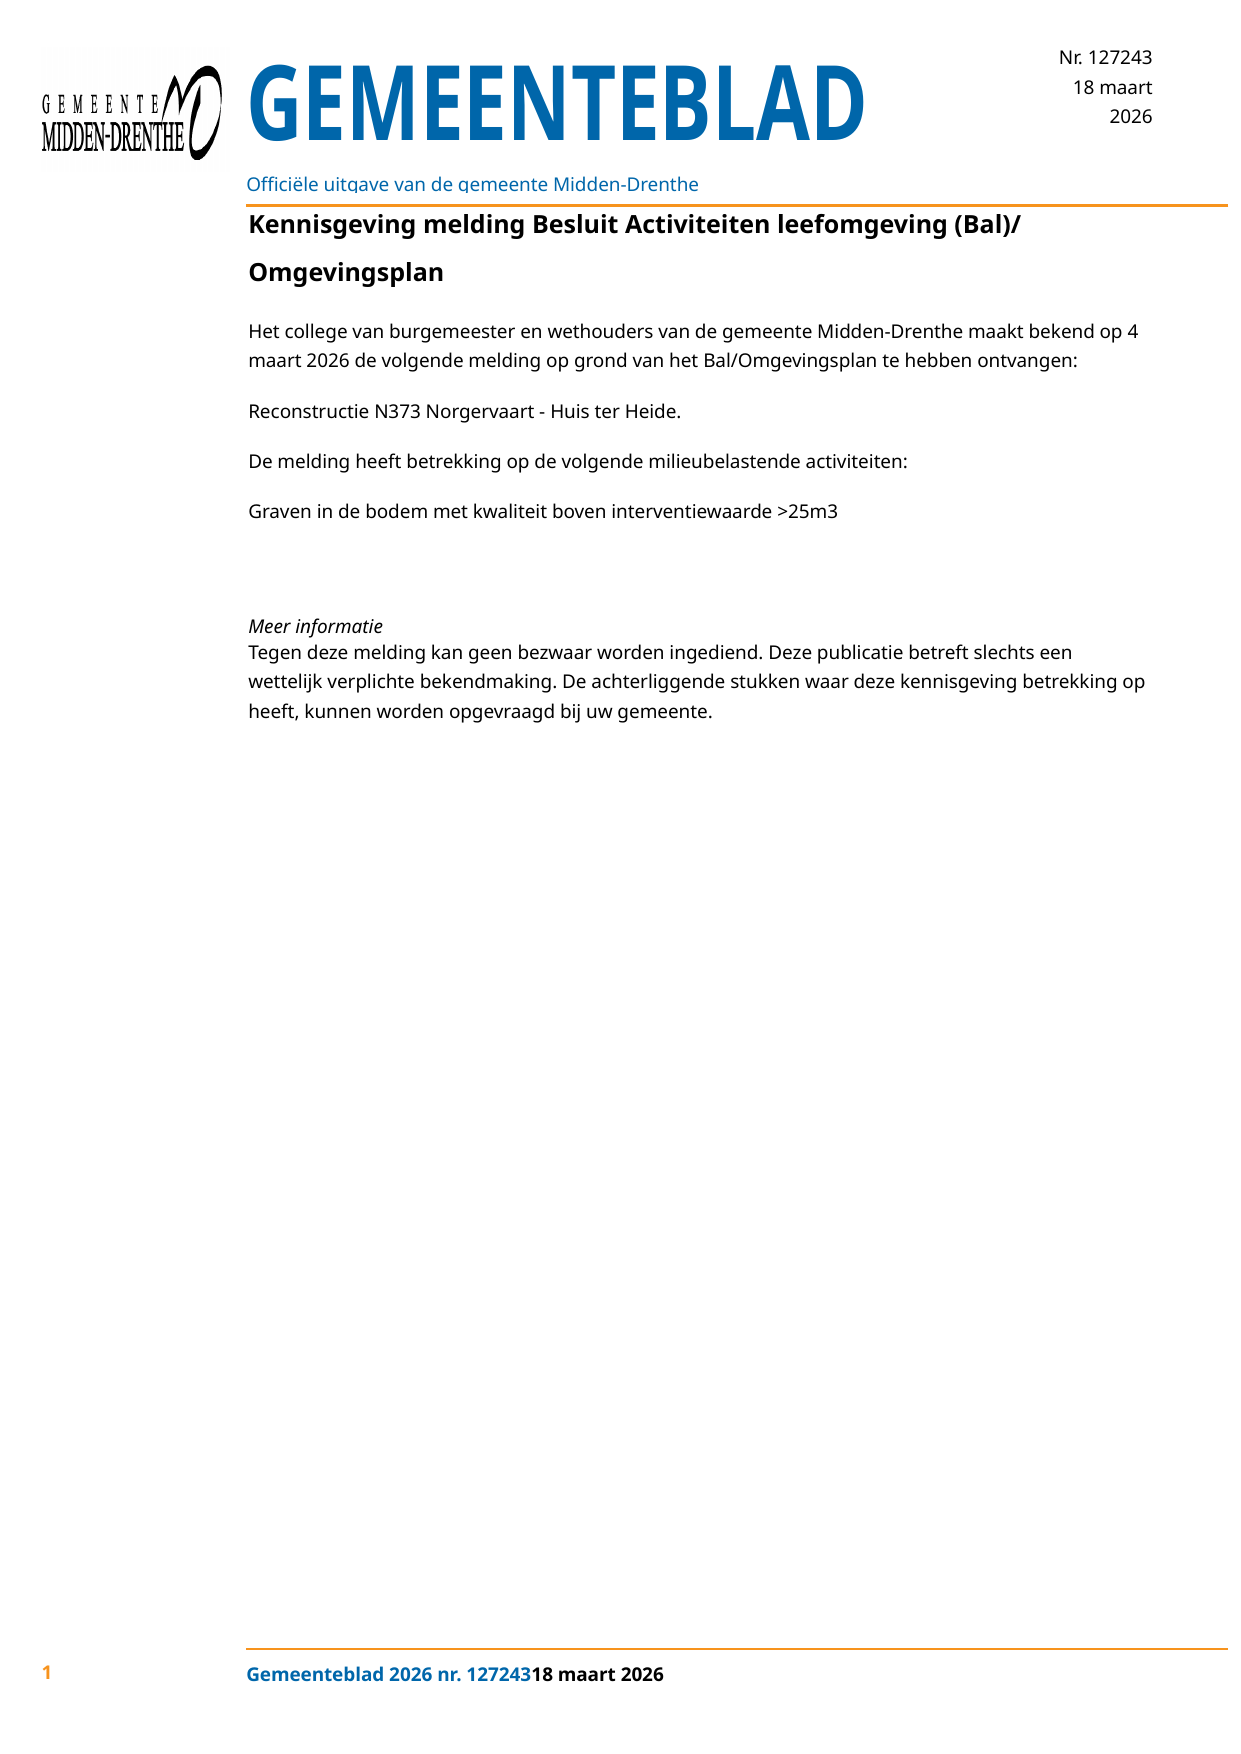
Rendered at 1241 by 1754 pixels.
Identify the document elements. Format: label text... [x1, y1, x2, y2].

text Graven in de bodem met kwaliteit boven interventiewaarde >25m3 [248, 499, 1152, 524]
text De melding heeft betrekking op de volgende milieubelastende activiteiten: [248, 448, 1152, 474]
text Meer informatie [248, 613, 1152, 639]
picture [41, 47, 231, 172]
text Tegen deze melding kan geen bezwaar worden ingediend. Deze publicatie betreft slechts een wettelijk verplichte bekendmaking. De achterliggende stukken waar deze kennisgeving betrekking op heeft, kunnen worden opgevraagd bij uw gemeente. [248, 639, 1152, 724]
text Het college van burgemeester en wethouders van de gemeente Midden-Drenthe maakt bekend op 4 maart 2026 de volgende melding op grond van het Bal/Omgevingsplan te hebben ontvangen: [248, 318, 1152, 373]
text Kennisgeving melding Besluit Activiteiten leefomgeving (Bal)/ Omgevingsplan [248, 207, 1152, 288]
text Reconstructie N373 Norgervaart - Huis ter Heide. [248, 398, 1152, 424]
